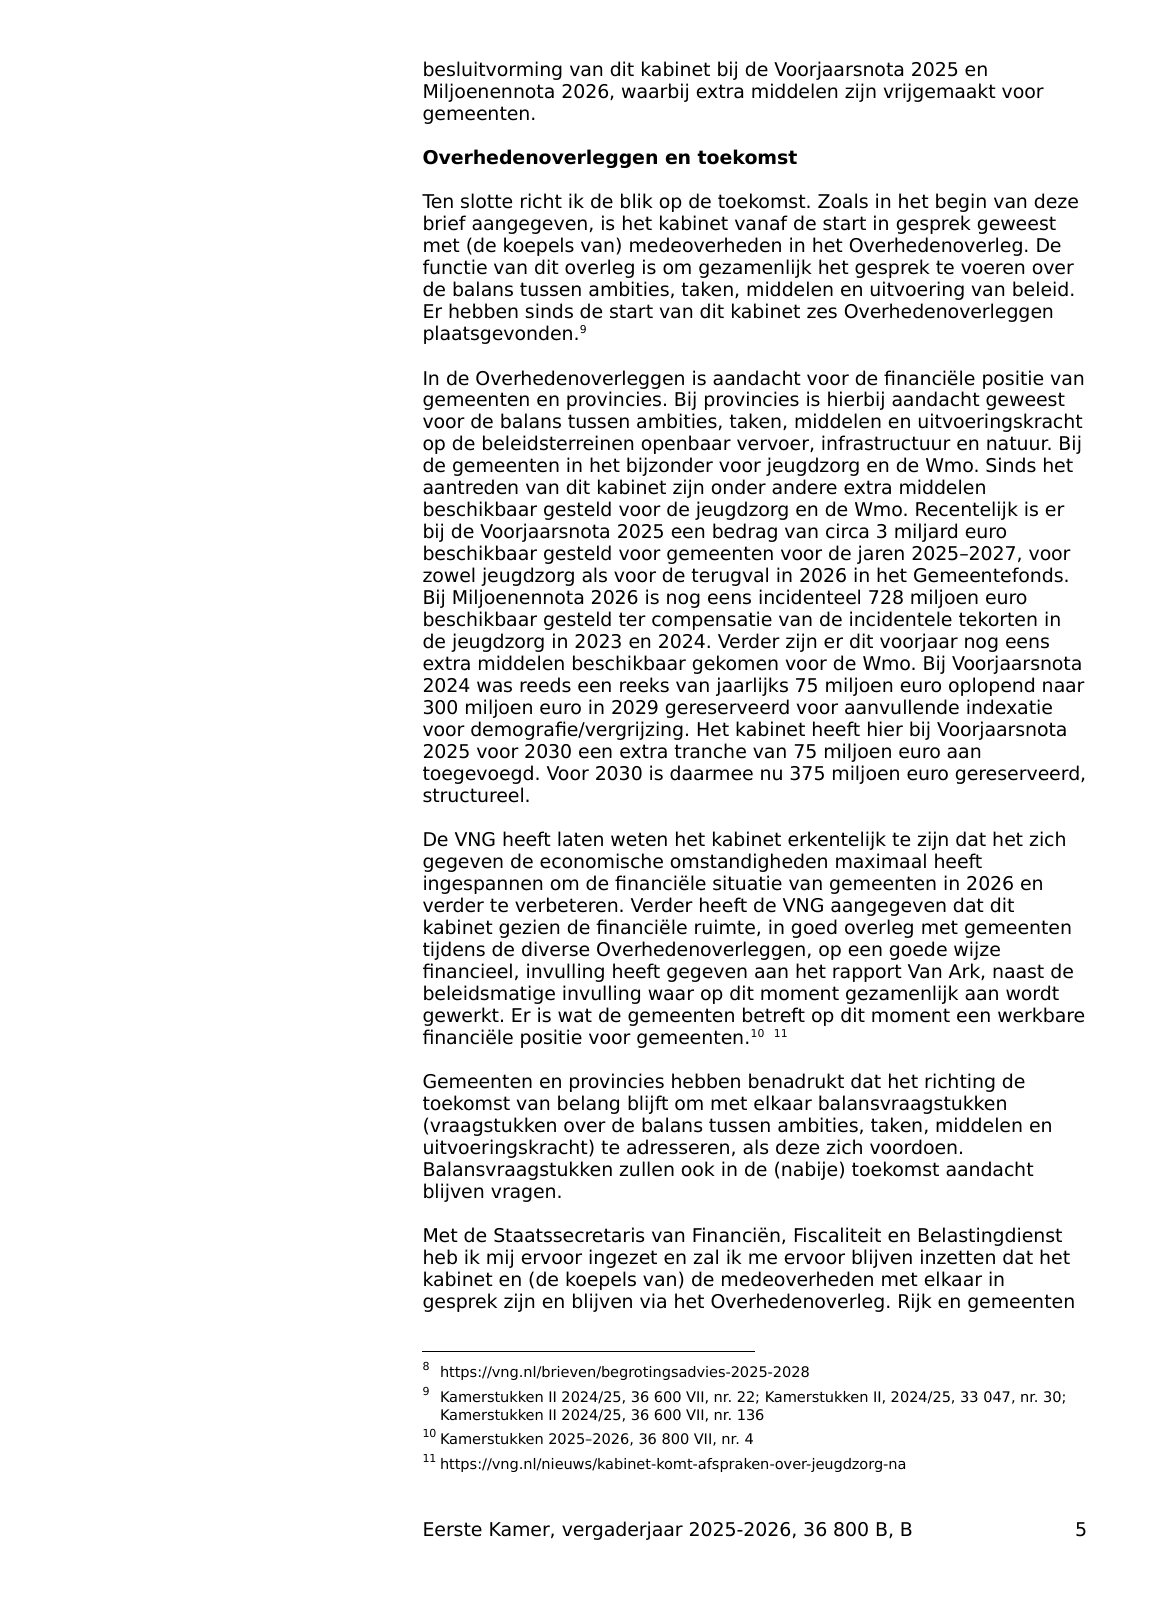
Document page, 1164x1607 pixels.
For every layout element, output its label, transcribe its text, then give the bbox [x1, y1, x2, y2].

text Kamerstukken II 2024/25, 36 600 VII, nr. 22; Kamerstukken II, 2024/25, 33 047, nr. 30; Kamerstukken II 2024/25, 36 600 VII, nr. 136 [422, 1385, 1087, 1424]
text besluitvorming van dit kabinet bij de Voorjaarsnota 2025 en Miljoenennota 2026, waarbij extra middelen zijn vrijgemaakt voor gemeenten. [422, 59, 1087, 125]
text Kamerstukken 2025–2026, 36 800 VII, nr. 4 [422, 1427, 1087, 1449]
text https://vng.nl/brieven/begrotingsadvies-2025-2028 [422, 1360, 1087, 1382]
text In de Overhedenoverleggen is aandacht voor de financiële positie van gemeenten en provincies. Bij provincies is hierbij aandacht geweest voor de balans tussen ambities, taken, middelen en uitvoeringskracht op de beleidsterreinen openbaar vervoer, infrastructuur en natuur. Bij de gemeenten in het bijzonder voor jeugdzorg en de Wmo. Sinds het aantreden van dit kabinet zijn onder andere extra middelen beschikbaar gesteld voor de jeugdzorg en de Wmo. Recentelijk is er bij de Voorjaarsnota 2025 een bedrag van circa 3 miljard euro beschikbaar gesteld voor gemeenten voor de jaren 2025–2027, voor zowel jeugdzorg als voor de terugval in 2026 in het Gemeentefonds. Bij Miljoenennota 2026 is nog eens incidenteel 728 miljoen euro beschikbaar gesteld ter compensatie van de incidentele tekorten in de jeugdzorg in 2023 en 2024. Verder zijn er dit voorjaar nog eens extra middelen beschikbaar gekomen voor de Wmo. Bĳ Voorjaarsnota 2024 was reeds een reeks van jaarlĳks 75 miljoen euro oplopend naar 300 miljoen euro in 2029 gereserveerd voor aanvullende indexatie voor demografie/vergrĳzing. Het kabinet heeft hier bij Voorjaarsnota 2025 voor 2030 een extra tranche van 75 miljoen euro aan toegevoegd. Voor 2030 is daarmee nu 375 miljoen euro gereserveerd, structureel. [422, 367, 1087, 807]
text Gemeenten en provincies hebben benadrukt dat het richting de toekomst van belang blijft om met elkaar balansvraagstukken (vraagstukken over de balans tussen ambities, taken, middelen en uitvoeringskracht) te adresseren, als deze zich voordoen. Balansvraagstukken zullen ook in de (nabije) toekomst aandacht blijven vragen. [422, 1071, 1087, 1203]
text Ten slotte richt ik de blik op de toekomst. Zoals in het begin van deze brief aangegeven, is het kabinet vanaf de start in gesprek geweest met (de koepels van) medeoverheden in het Overhedenoverleg. De functie van dit overleg is om gezamenlijk het gesprek te voeren over de balans tussen ambities, taken, middelen en uitvoering van beleid. Er hebben sinds de start van dit kabinet zes Overhedenoverleggen plaatsgevonden. [422, 191, 1087, 345]
subtitle Overhedenoverleggen en toekomst [422, 147, 1087, 169]
text https://vng.nl/nieuws/kabinet-komt-afspraken-over-jeugdzorg-na [422, 1452, 1087, 1474]
text De VNG heeft laten weten het kabinet erkentelijk te zijn dat het zich gegeven de economische omstandigheden maximaal heeft ingespannen om de financiële situatie van gemeenten in 2026 en verder te verbeteren. Verder heeft de VNG aangegeven dat dit kabinet gezien de financiële ruimte, in goed overleg met gemeenten tijdens de diverse Overhedenoverleggen, op een goede wijze financieel, invulling heeft gegeven aan het rapport Van Ark, naast de beleidsmatige invulling waar op dit moment gezamenlijk aan wordt gewerkt. Er is wat de gemeenten betreft op dit moment een werkbare financiële positie voor gemeenten. [422, 829, 1087, 1049]
text Met de Staatssecretaris van Financiën, Fiscaliteit en Belastingdienst heb ik mij ervoor ingezet en zal ik me ervoor blijven inzetten dat het kabinet en (de koepels van) de medeoverheden met elkaar in gesprek zijn en blijven via het Overhedenoverleg. Rijk en gemeenten [422, 1225, 1087, 1313]
